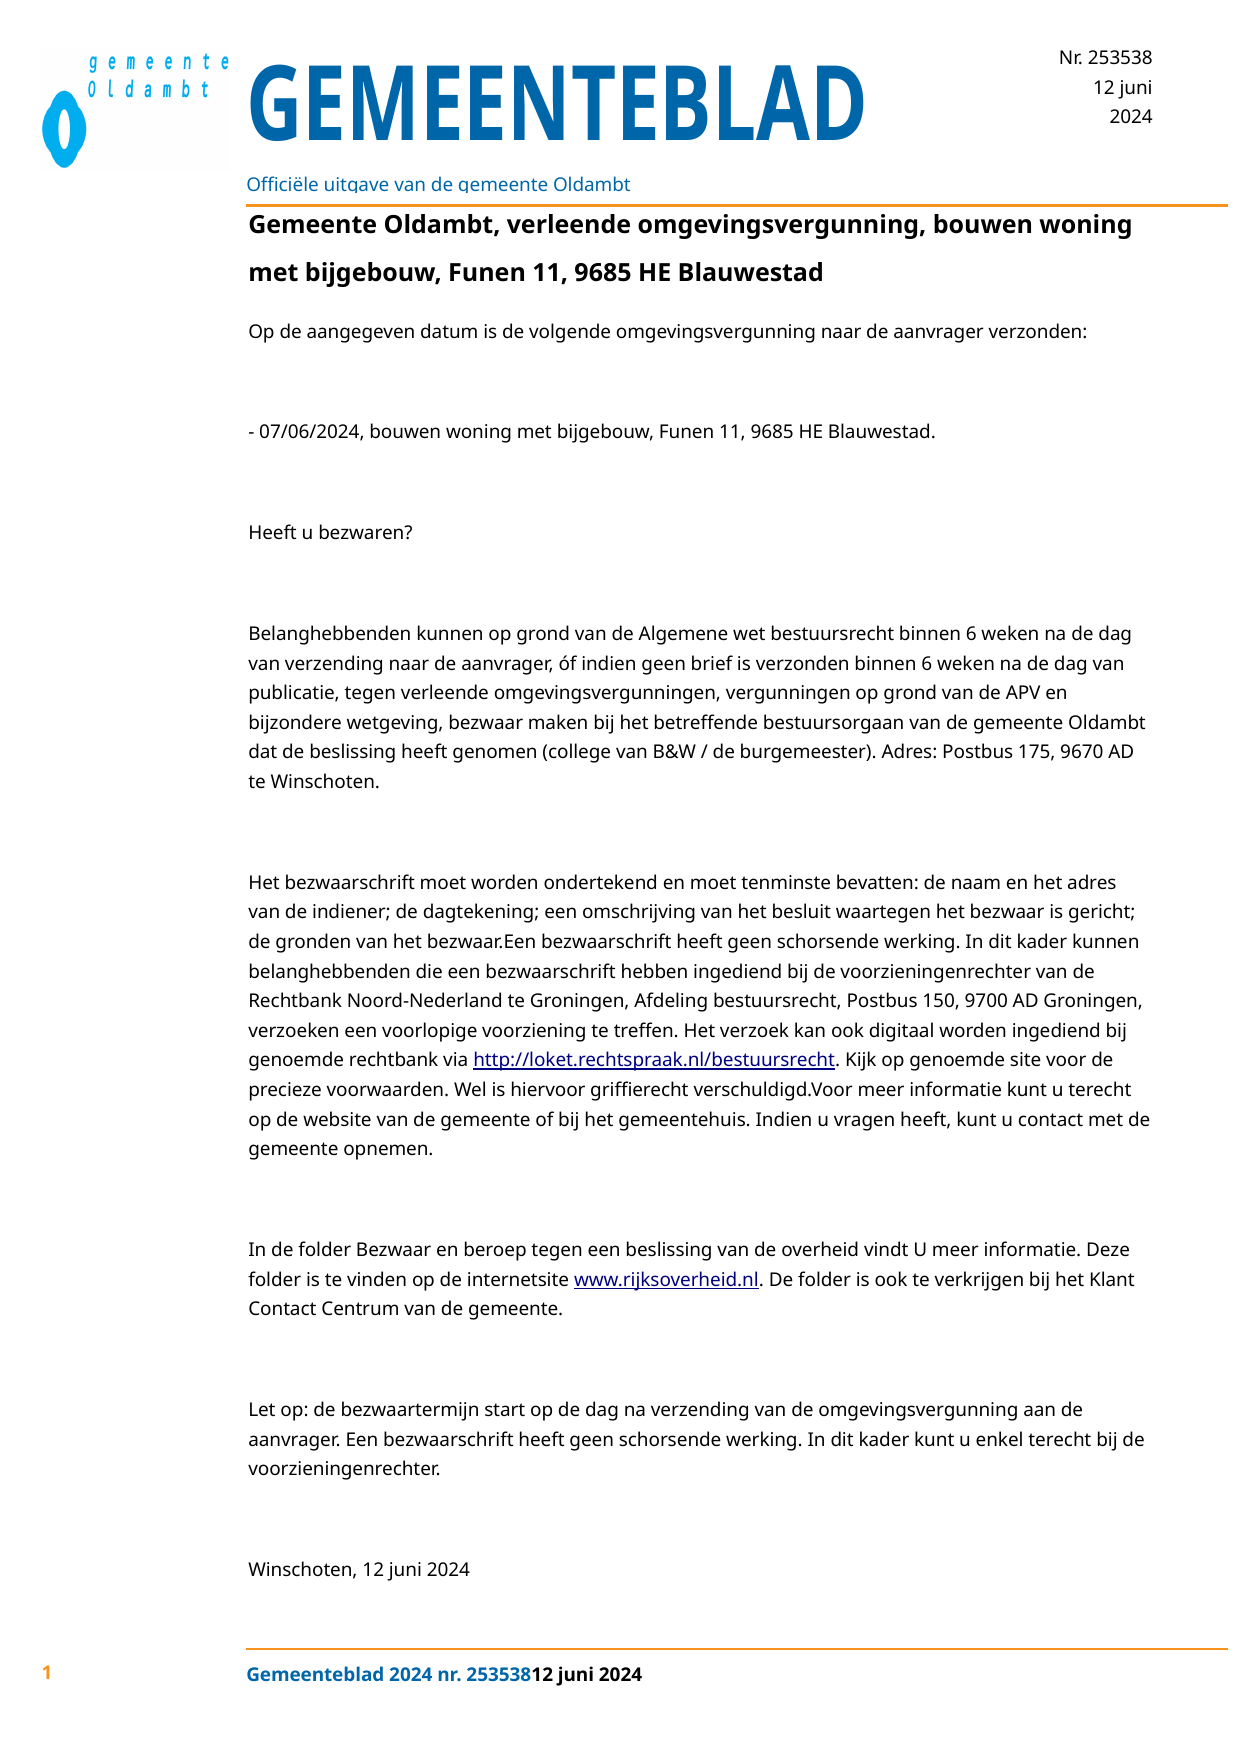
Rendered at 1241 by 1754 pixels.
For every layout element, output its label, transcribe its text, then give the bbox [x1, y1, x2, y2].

picture [41, 47, 231, 172]
text Heeft u bezwaren? [248, 519, 1152, 545]
text Belanghebbenden kunnen op grond van de Algemene wet bestuursrecht binnen 6 weken na de dag van verzending naar de aanvrager, óf indien geen brief is verzonden binnen 6 weken na de dag van publicatie, tegen verleende omgevingsvergunningen, vergunningen op grond van de APV en bijzondere wetgeving, bezwaar maken bij het betreffende bestuursorgaan van de gemeente Oldambt dat de beslissing heeft genomen (college van B&W / de burgemeester). Adres: Postbus 175, 9670 AD te Winschoten. [248, 620, 1152, 794]
text In de folder Bezwaar en beroep tegen een beslissing van de overheid vindt U meer informatie. Deze folder is te vinden op de internetsite www.rijksoverheid.nl. De folder is ook te verkrijgen bij het Klant Contact Centrum van de gemeente. [248, 1236, 1152, 1321]
text Let op: de bezwaartermijn start op de dag na verzending van de omgevingsvergunning aan de aanvrager. Een bezwaarschrift heeft geen schorsende werking. In dit kader kunt u enkel terecht bij de voorzieningenrechter. [248, 1396, 1152, 1481]
text Het bezwaarschrift moet worden ondertekend en moet tenminste bevatten: de naam en het adres van de indiener; de dagtekening; een omschrijving van het besluit waartegen het bezwaar is gericht; de gronden van het bezwaar.Een bezwaarschrift heeft geen schorsende werking. In dit kader kunnen belanghebbenden die een bezwaarschrift hebben ingediend bij de voorzieningenrechter van de Rechtbank Noord-Nederland te Groningen, Afdeling bestuursrecht, Postbus 150, 9700 AD Groningen, verzoeken een voorlopige voorziening te treffen. Het verzoek kan ook digitaal worden ingediend bij genoemde rechtbank via http://loket.rechtspraak.nl/bestuursrecht. Kijk op genoemde site voor de precieze voorwaarden. Wel is hiervoor griffierecht verschuldigd.Voor meer informatie kunt u terecht op de website van de gemeente of bij het gemeentehuis. Indien u vragen heeft, kunt u contact met de gemeente opnemen. [248, 869, 1152, 1161]
text Gemeente Oldambt, verleende omgevingsvergunning, bouwen woning met bijgebouw, Funen 11, 9685 HE Blauwestad [248, 207, 1152, 288]
text - 07/06/2024, bouwen woning met bijgebouw, Funen 11, 9685 HE Blauwestad. [248, 419, 1152, 444]
text Op de aangegeven datum is de volgende omgevingsvergunning naar de aanvrager verzonden: [248, 318, 1152, 344]
text Winschoten, 12 juni 2024 [248, 1556, 1152, 1582]
